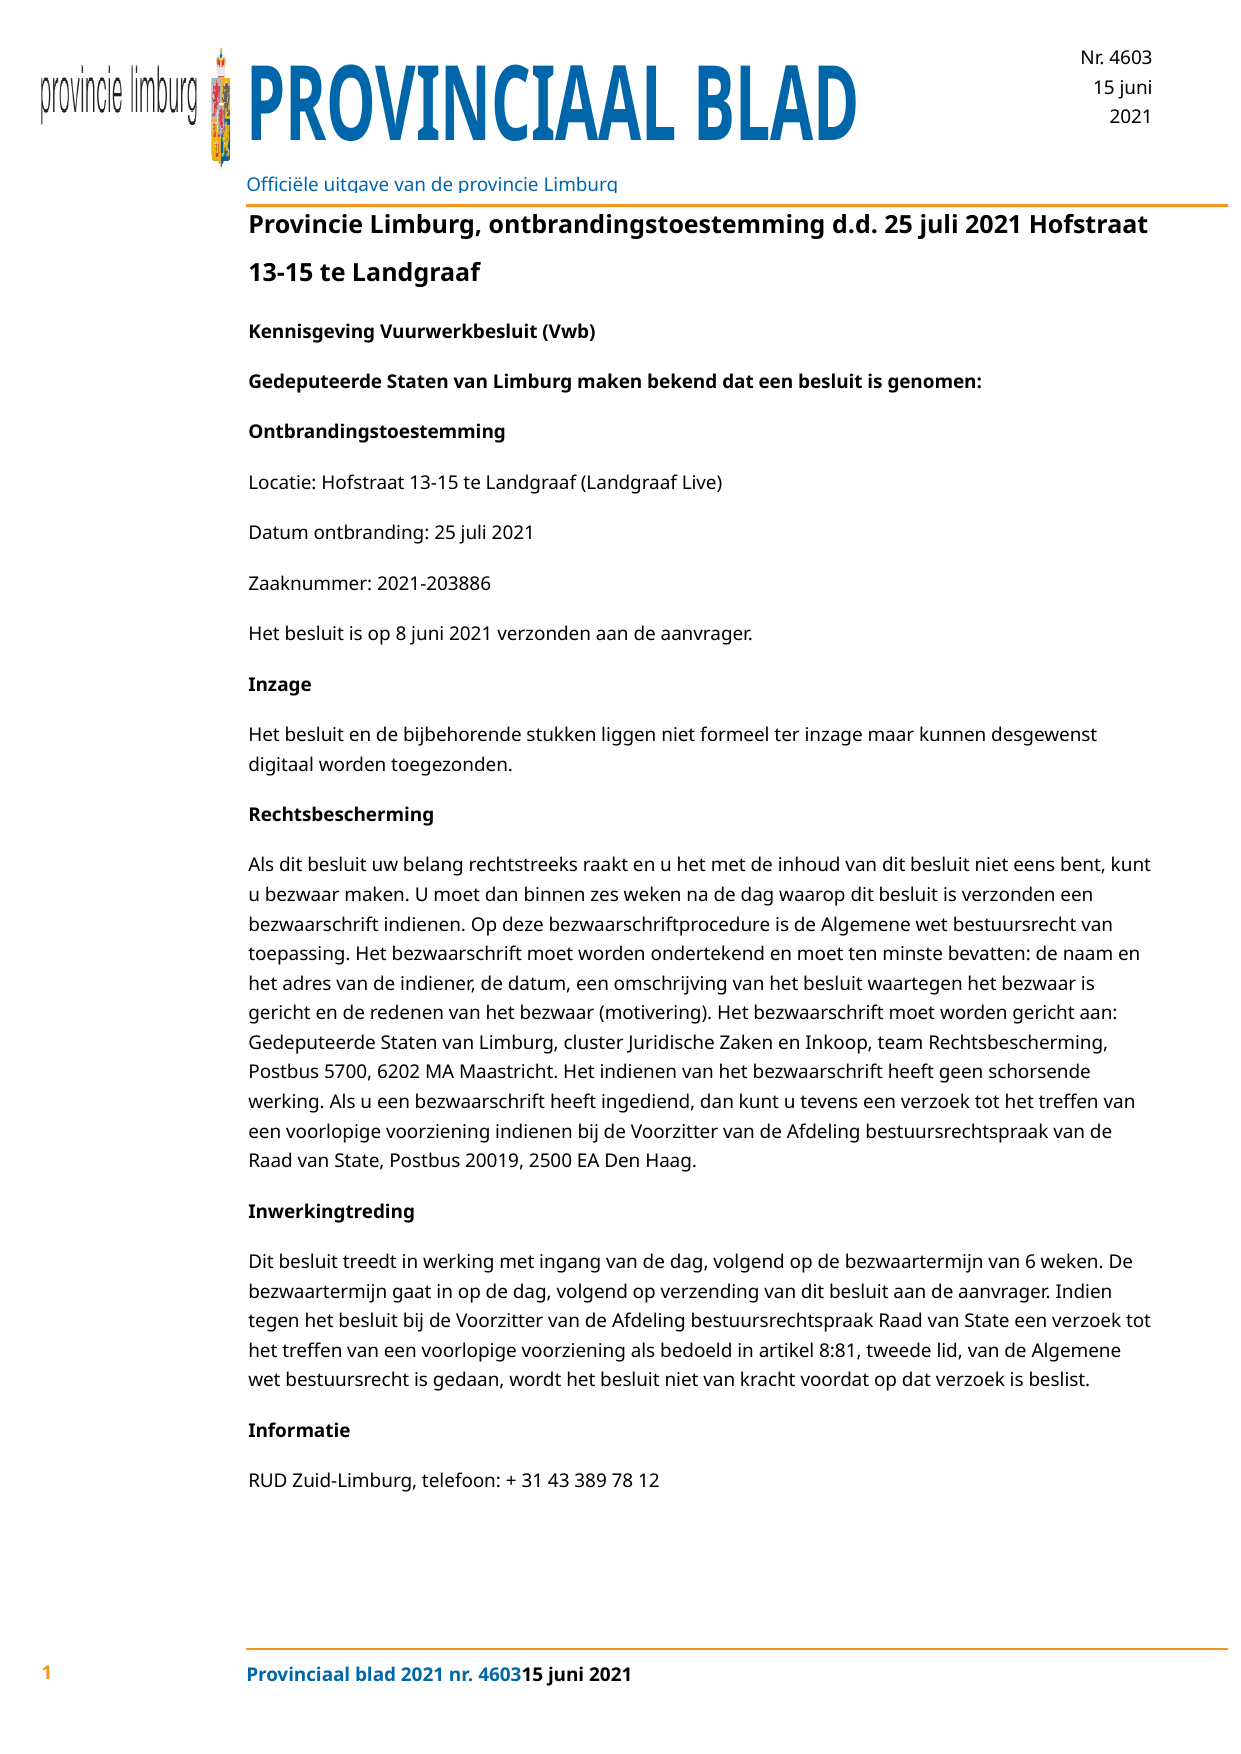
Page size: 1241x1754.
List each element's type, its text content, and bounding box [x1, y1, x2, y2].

text RUD Zuid-Limburg, telefoon: + 31 43 389 78 12 [248, 1467, 1152, 1493]
picture [41, 47, 231, 172]
text Dit besluit treedt in werking met ingang van de dag, volgend op de bezwaartermijn van 6 weken. De bezwaartermijn gaat in op de dag, volgend op verzending van dit besluit aan de aanvrager. Indien tegen het besluit bij de Voorzitter van de Afdeling bestuursrechtspraak Raad van State een verzoek tot het treffen van een voorlopige voorziening als bedoeld in artikel 8:81, tweede lid, van de Algemene wet bestuursrecht is gedaan, wordt het besluit niet van kracht voordat op dat verzoek is beslist. [248, 1248, 1152, 1392]
text Als dit besluit uw belang rechtstreeks raakt en u het met de inhoud van dit besluit niet eens bent, kunt u bezwaar maken. U moet dan binnen zes weken na de dag waarop dit besluit is verzonden een bezwaarschrift indienen. Op deze bezwaarschriftprocedure is de Algemene wet bestuursrecht van toepassing. Het bezwaarschrift moet worden ondertekend en moet ten minste bevatten: de naam en het adres van de indiener, de datum, een omschrijving van het besluit waartegen het bezwaar is gericht en de redenen van het bezwaar (motivering). Het bezwaarschrift moet worden gericht aan: Gedeputeerde Staten van Limburg, cluster Juridische Zaken en Inkoop, team Rechtsbescherming, Postbus 5700, 6202 MA Maastricht. Het indienen van het bezwaarschrift heeft geen schorsende werking. Als u een bezwaarschrift heeft ingediend, dan kunt u tevens een verzoek tot het treffen van een voorlopige voorziening indienen bij de Voorzitter van de Afdeling bestuursrechtspraak van de Raad van State, Postbus 20019, 2500 EA Den Haag. [248, 852, 1152, 1173]
text Ontbrandingstoestemming [248, 419, 1152, 444]
text Het besluit is op 8 juni 2021 verzonden aan de aanvrager. [248, 620, 1152, 646]
text Datum ontbranding: 25 juli 2021 [248, 519, 1152, 545]
text Kennisgeving Vuurwerkbesluit (Vwb) [248, 318, 1152, 344]
text Het besluit en de bijbehorende stukken liggen niet formeel ter inzage maar kunnen desgewenst digitaal worden toegezonden. [248, 721, 1152, 777]
text Informatie [248, 1417, 1152, 1443]
text Provincie Limburg, ontbrandingstoestemming d.d. 25 juli 2021 Hofstraat 13-15 te Landgraaf [248, 207, 1152, 288]
text Rechtsbescherming [248, 801, 1152, 827]
text Locatie: Hofstraat 13-15 te Landgraaf (Landgraaf Live) [248, 469, 1152, 495]
text Gedeputeerde Staten van Limburg maken bekend dat een besluit is genomen: [248, 368, 1152, 394]
text Inzage [248, 671, 1152, 697]
text Inwerkingtreding [248, 1198, 1152, 1224]
text Zaaknummer: 2021-203886 [248, 570, 1152, 596]
